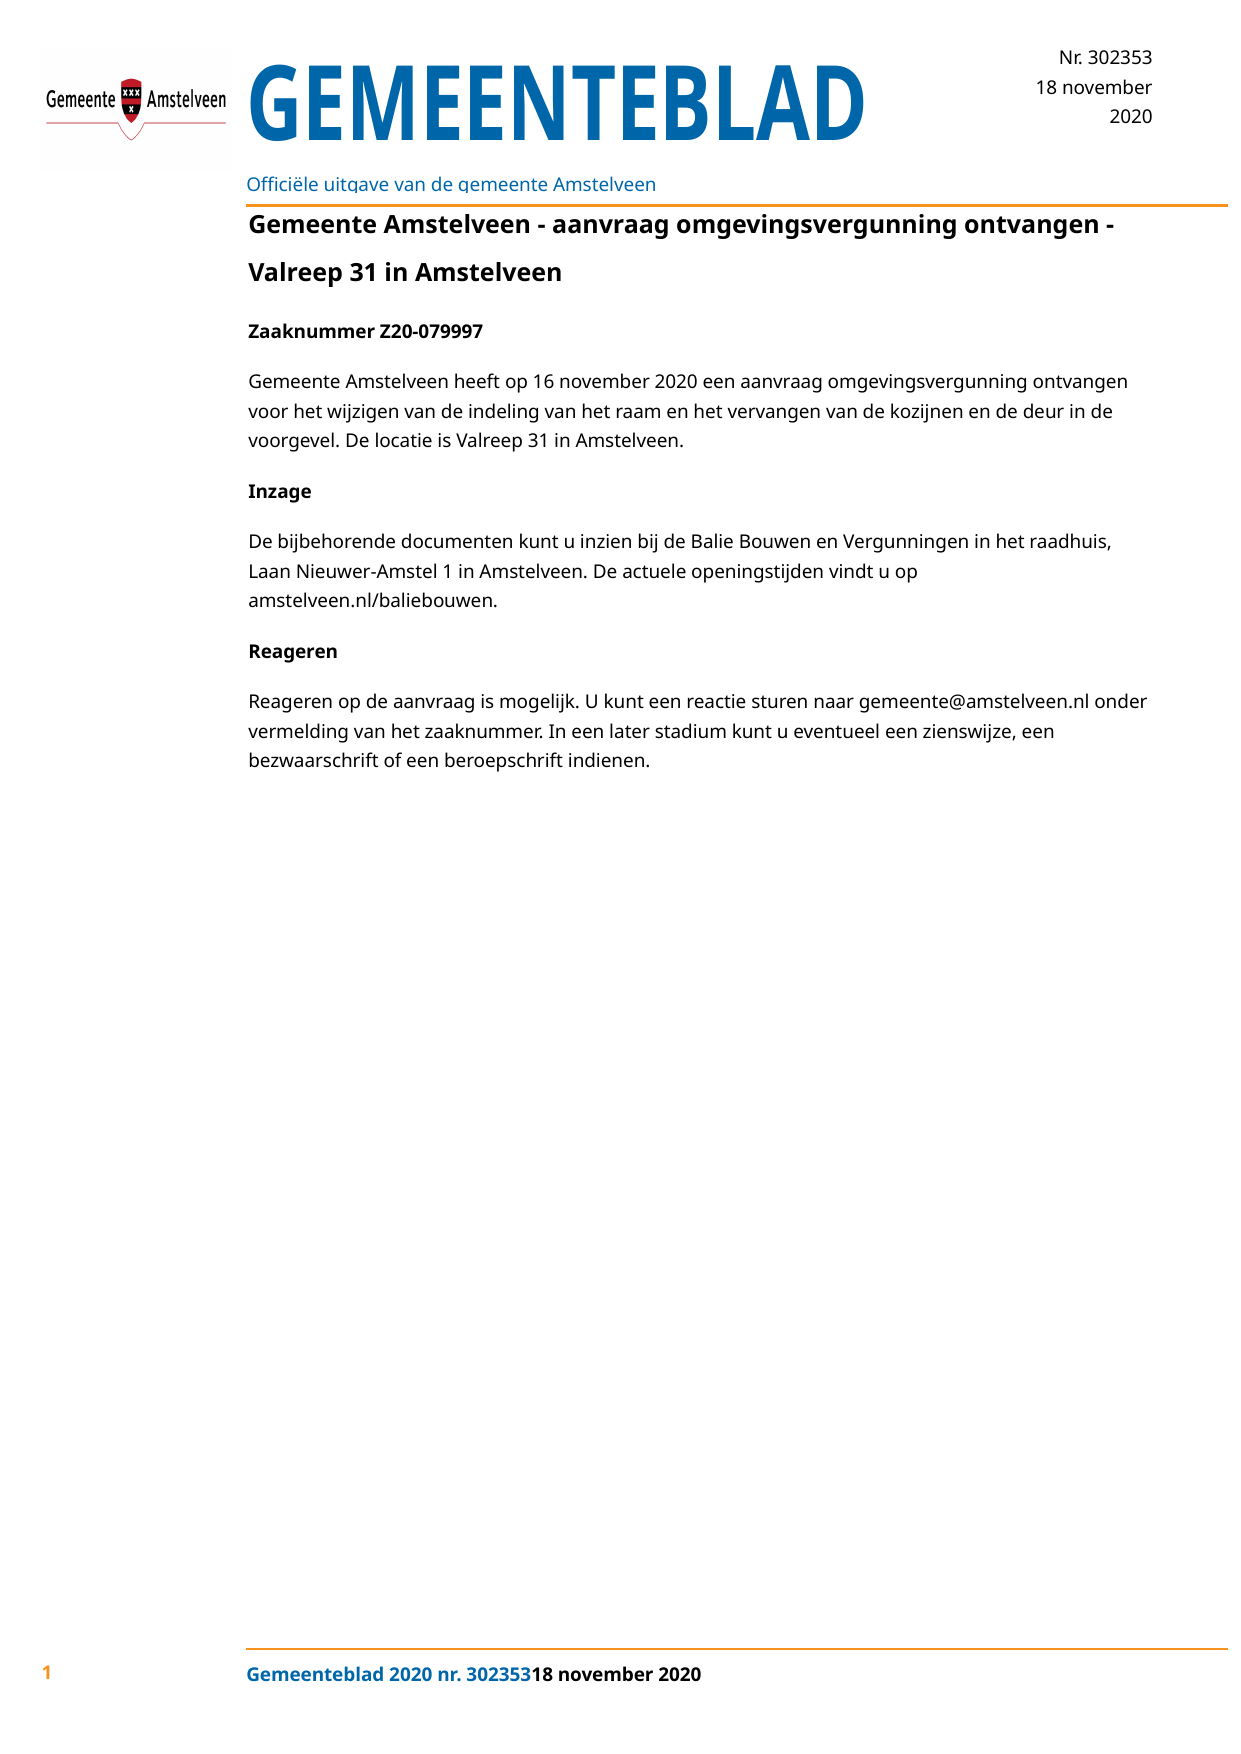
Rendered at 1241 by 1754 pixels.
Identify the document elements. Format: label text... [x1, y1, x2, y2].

text Gemeente Amstelveen heeft op 16 november 2020 een aanvraag omgevingsvergunning ontvangen voor het wijzigen van de indeling van het raam en het vervangen van de kozijnen en de deur in de voorgevel. De locatie is Valreep 31 in Amstelveen. [248, 368, 1152, 453]
text De bijbehorende documenten kunt u inzien bij de Balie Bouwen en Vergunningen in het raadhuis, Laan Nieuwer-Amstel 1 in Amstelveen. De actuele openingstijden vindt u op amstelveen.nl/baliebouwen. [248, 528, 1152, 613]
text Inzage [248, 478, 1152, 504]
picture [41, 47, 231, 172]
text Reageren op de aanvraag is mogelijk. U kunt een reactie sturen naar gemeente@amstelveen.nl onder vermelding van het zaaknummer. In een later stadium kunt u eventueel een zienswijze, een bezwaarschrift of een beroepschrift indienen. [248, 688, 1152, 773]
text Reageren [248, 638, 1152, 664]
text Zaaknummer Z20-079997 [248, 318, 1152, 344]
text Gemeente Amstelveen - aanvraag omgevingsvergunning ontvangen - Valreep 31 in Amstelveen [248, 207, 1152, 288]
